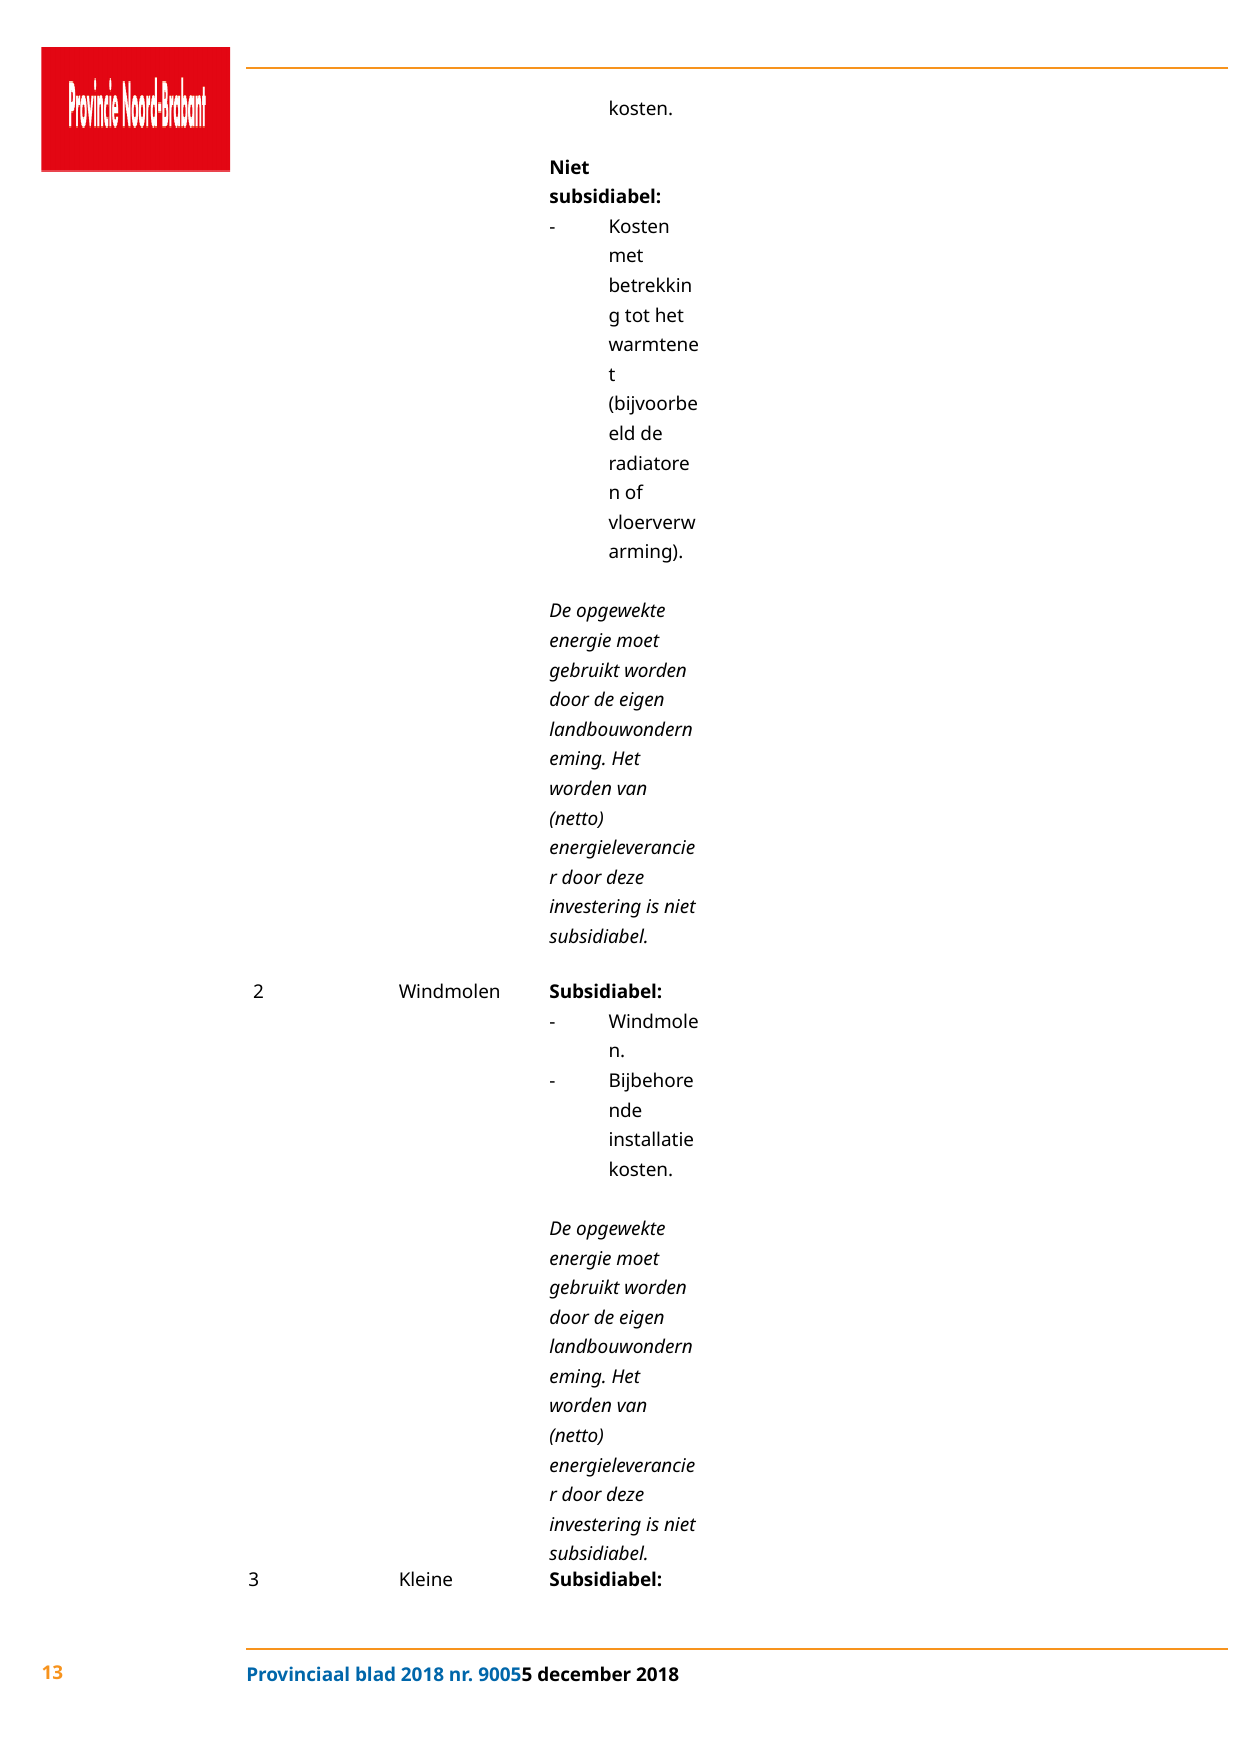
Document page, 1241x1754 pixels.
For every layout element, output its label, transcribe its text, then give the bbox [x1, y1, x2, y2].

table_cell Subsidiabel: Windmolen. Bijbehorende installatiekosten. De opgewekte energie moet gebruikt worden door de eigen landbouwonderneming. Het worden van (netto) energieleverancier door deze investering is niet subsidiabel. [549, 979, 700, 1566]
table_cell [248, 95, 398, 978]
table_cell Subsidiabel: [549, 1566, 700, 1592]
table_cell Kleine [399, 1566, 549, 1592]
table_cell kosten. Niet subsidiabel: Kosten met betrekking tot het warmtenet (bijvoorbeeld de radiatoren of vloerverwarming). De opgewekte energie moet gebruikt worden door de eigen landbouwonderneming. Het worden van (netto) energieleverancier door deze investering is niet subsidiabel. [549, 95, 700, 978]
table_cell 2 [248, 979, 398, 1566]
table_cell Windmolen [399, 979, 549, 1566]
table_cell [399, 95, 549, 978]
table_cell 3 [248, 1566, 398, 1592]
picture [41, 47, 231, 172]
